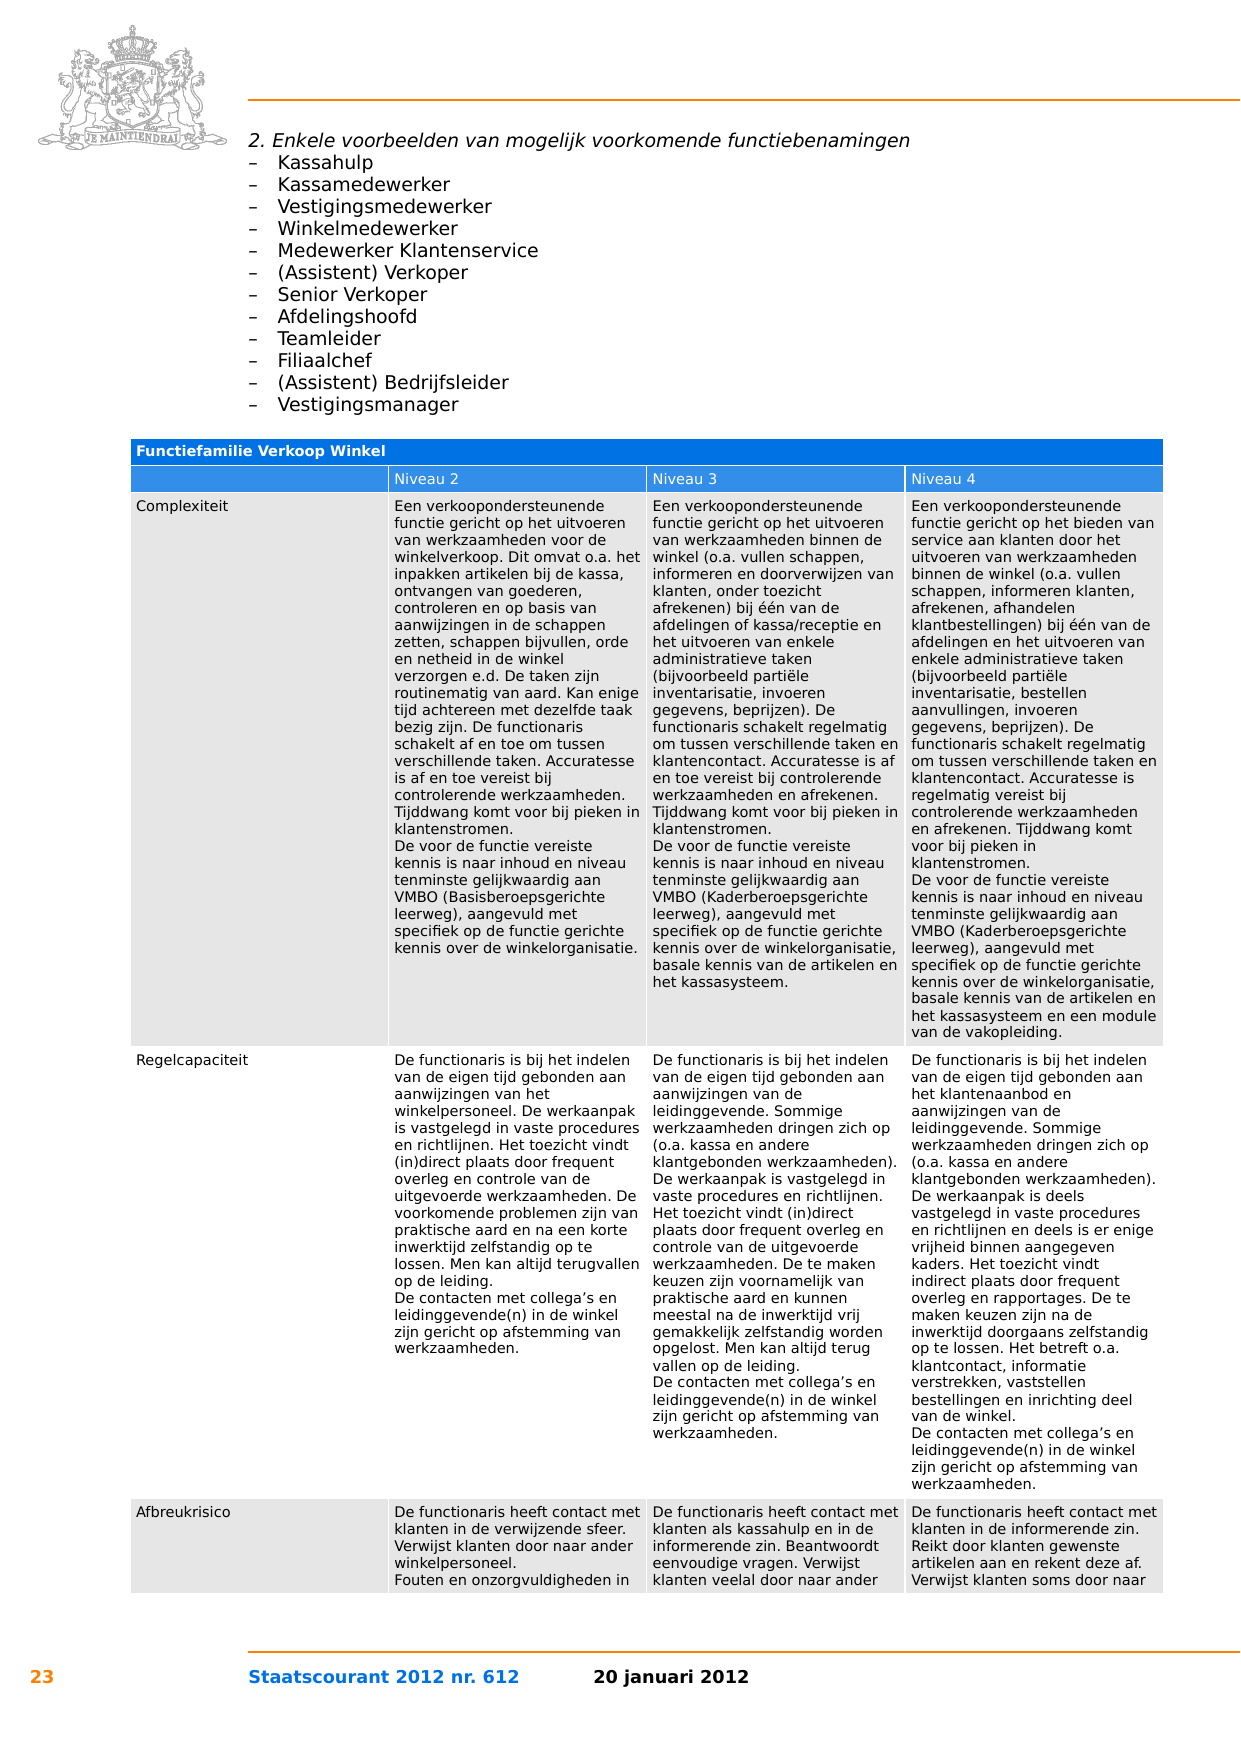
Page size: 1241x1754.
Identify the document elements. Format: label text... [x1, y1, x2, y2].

table_cell [131, 466, 388, 492]
text – Medewerker Klantenservice [248, 240, 1163, 262]
picture [38, 25, 227, 150]
table_cell Niveau 2 [389, 466, 646, 492]
text – Vestigingsmanager [248, 394, 1163, 416]
subtitle 2. Enkele voorbeelden van mogelijk voorkomende functiebenamingen [248, 130, 1163, 152]
text – Winkelmedewerker [248, 218, 1163, 240]
table_cell Een verkoopondersteunende functie gericht op het uitvoeren van werkzaamheden binnen de winkel (o.a. vullen schappen, informeren en doorverwijzen van klanten, onder toezicht afrekenen) bij één van de afdelingen of kassa/receptie en het uitvoeren van enkele administratieve taken (bijvoorbeeld partiële inventarisatie, invoeren gegevens, beprijzen). De functionaris schakelt regelmatig om tussen verschillende taken en klantencontact. Accuratesse is af en toe vereist bij controlerende werkzaamheden en afrekenen. Tijddwang komt voor bij pieken in klantenstromen. De voor de functie vereiste kennis is naar inhoud en niveau tenminste gelijkwaardig aan VMBO (Kaderberoepsgerichte leerweg), aangevuld met specifiek op de functie gerichte kennis over de winkelorganisatie, basale kennis van de artikelen en het kassasysteem. [647, 493, 904, 1046]
table_cell De functionaris is bij het indelen van de eigen tijd gebonden aan aanwijzingen van het winkelpersoneel. De werkaanpak is vastgelegd in vaste procedures en richtlijnen. Het toezicht vindt (in)direct plaats door frequent overleg en controle van de uitgevoerde werkzaamheden. De voorkomende problemen zijn van praktische aard en na een korte inwerktijd zelfstandig op te lossen. Men kan altijd terugvallen op de leiding. De contacten met collega’s en leidinggevende(n) in de winkel zijn gericht op afstemming van werkzaamheden. [389, 1047, 646, 1498]
table_cell De functionaris heeft contact met klanten als kassahulp en in de informerende zin. Beantwoordt eenvoudige vragen. Verwijst klanten veelal door naar ander [647, 1499, 904, 1593]
table_cell De functionaris is bij het indelen van de eigen tijd gebonden aan het klantenaanbod en aanwijzingen van de leidinggevende. Sommige werkzaamheden dringen zich op (o.a. kassa en andere klantgebonden werkzaamheden). De werkaanpak is deels vastgelegd in vaste procedures en richtlijnen en deels is er enige vrijheid binnen aangegeven kaders. Het toezicht vindt indirect plaats door frequent overleg en rapportages. De te maken keuzen zijn na de inwerktijd doorgaans zelfstandig op te lossen. Het betreft o.a. klantcontact, informatie verstrekken, vaststellen bestellingen en inrichting deel van de winkel. De contacten met collega’s en leidinggevende(n) in de winkel zijn gericht op afstemming van werkzaamheden. [906, 1047, 1163, 1498]
text – (Assistent) Bedrijfsleider [248, 372, 1163, 394]
table_cell Afbreukrisico [131, 1499, 388, 1593]
text – Vestigingsmedewerker [248, 196, 1163, 218]
text – Afdelingshoofd [248, 306, 1163, 328]
text – Senior Verkoper [248, 284, 1163, 306]
table_cell Een verkoopondersteunende functie gericht op het uitvoeren van werkzaamheden voor de winkelverkoop. Dit omvat o.a. het inpakken artikelen bij de kassa, ontvangen van goederen, controleren en op basis van aanwijzingen in de schappen zetten, schappen bijvullen, orde en netheid in de winkel verzorgen e.d. De taken zijn routinematig van aard. Kan enige tijd achtereen met dezelfde taak bezig zijn. De functionaris schakelt af en toe om tussen verschillende taken. Accuratesse is af en toe vereist bij controlerende werkzaamheden. Tijddwang komt voor bij pieken in klantenstromen. De voor de functie vereiste kennis is naar inhoud en niveau tenminste gelijkwaardig aan VMBO (Basisberoepsgerichte leerweg), aangevuld met specifiek op de functie gerichte kennis over de winkelorganisatie. [389, 493, 646, 1046]
table_cell De functionaris is bij het indelen van de eigen tijd gebonden aan aanwijzingen van de leidinggevende. Sommige werkzaamheden dringen zich op (o.a. kassa en andere klantgebonden werkzaamheden). De werkaanpak is vastgelegd in vaste procedures en richtlijnen. Het toezicht vindt (in)direct plaats door frequent overleg en controle van de uitgevoerde werkzaamheden. De te maken keuzen zijn voornamelijk van praktische aard en kunnen meestal na de inwerktijd vrij gemakkelijk zelfstandig worden opgelost. Men kan altijd terug vallen op de leiding. De contacten met collega’s en leidinggevende(n) in de winkel zijn gericht op afstemming van werkzaamheden. [647, 1047, 904, 1498]
text – (Assistent) Verkoper [248, 262, 1163, 284]
table_cell De functionaris heeft contact met klanten in de informerende zin. Reikt door klanten gewenste artikelen aan en rekent deze af. Verwijst klanten soms door naar [906, 1499, 1163, 1593]
table_cell Complexiteit [131, 493, 388, 1046]
table_cell Regelcapaciteit [131, 1047, 388, 1498]
text – Filiaalchef [248, 350, 1163, 372]
table_cell Niveau 4 [906, 466, 1163, 492]
text – Kassahulp [248, 152, 1163, 174]
table_cell De functionaris heeft contact met klanten in de verwijzende sfeer. Verwijst klanten door naar ander winkelpersoneel. Fouten en onzorgvuldigheden in [389, 1499, 646, 1593]
text – Teamleider [248, 328, 1163, 350]
text – Kassamedewerker [248, 174, 1163, 196]
table_cell Niveau 3 [647, 466, 904, 492]
table_header Functiefamilie Verkoop Winkel [131, 439, 1163, 465]
table_cell Een verkoopondersteunende functie gericht op het bieden van service aan klanten door het uitvoeren van werkzaamheden binnen de winkel (o.a. vullen schappen, informeren klanten, afrekenen, afhandelen klantbestellingen) bij één van de afdelingen en het uitvoeren van enkele administratieve taken (bijvoorbeeld partiële inventarisatie, bestellen aanvullingen, invoeren gegevens, beprijzen). De functionaris schakelt regelmatig om tussen verschillende taken en klantencontact. Accuratesse is regelmatig vereist bij controlerende werkzaamheden en afrekenen. Tijddwang komt voor bij pieken in klantenstromen. De voor de functie vereiste kennis is naar inhoud en niveau tenminste gelijkwaardig aan VMBO (Kaderberoepsgerichte leerweg), aangevuld met specifiek op de functie gerichte kennis over de winkelorganisatie, basale kennis van de artikelen en het kassasysteem en een module van de vakopleiding. [906, 493, 1163, 1046]
